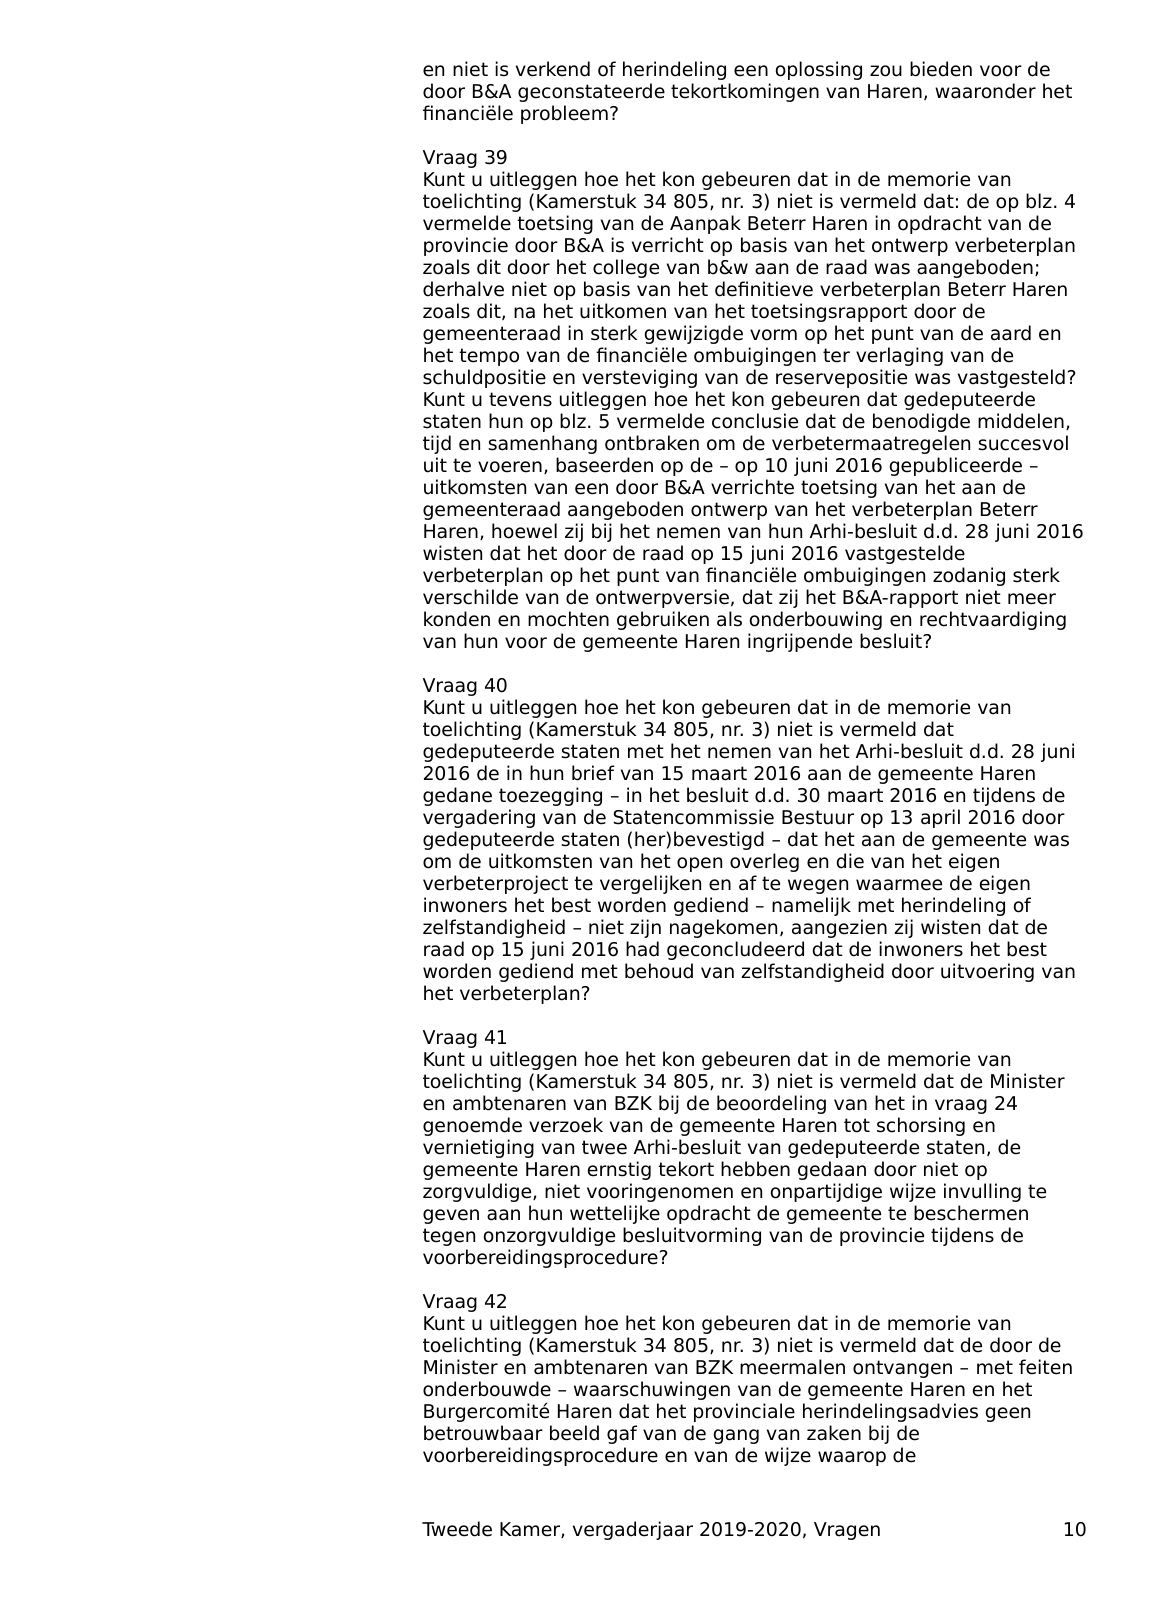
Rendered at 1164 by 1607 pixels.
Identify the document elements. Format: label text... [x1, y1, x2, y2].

text en niet is verkend of herindeling een oplossing zou bieden voor de door B&A geconstateerde tekortkomingen van Haren, waaronder het financiële probleem? [422, 59, 1087, 125]
text Vraag 41 [422, 1027, 1087, 1049]
text Kunt u uitleggen hoe het kon gebeuren dat in de memorie van toelichting (Kamerstuk 34 805, nr. 3) niet is vermeld dat de Minister en ambtenaren van BZK bij de beoordeling van het in vraag 24 genoemde verzoek van de gemeente Haren tot schorsing en vernietiging van twee Arhi-besluit van gedeputeerde staten, de gemeente Haren ernstig tekort hebben gedaan door niet op zorgvuldige, niet vooringenomen en onpartijdige wijze invulling te geven aan hun wettelijke opdracht de gemeente te beschermen tegen onzorgvuldige besluitvorming van de provincie tijdens de voorbereidingsprocedure? [422, 1049, 1087, 1268]
text Kunt u uitleggen hoe het kon gebeuren dat in de memorie van toelichting (Kamerstuk 34 805, nr. 3) niet is vermeld dat gedeputeerde staten met het nemen van het Arhi-besluit d.d. 28 juni 2016 de in hun brief van 15 maart 2016 aan de gemeente Haren gedane toezegging – in het besluit d.d. 30 maart 2016 en tijdens de vergadering van de Statencommissie Bestuur op 13 april 2016 door gedeputeerde staten (her)bevestigd – dat het aan de gemeente was om de uitkomsten van het open overleg en die van het eigen verbeterproject te vergelijken en af te wegen waarmee de eigen inwoners het best worden gediend – namelijk met herindeling of zelfstandigheid – niet zijn nagekomen, aangezien zij wisten dat de raad op 15 juni 2016 had geconcludeerd dat de inwoners het best worden gediend met behoud van zelfstandigheid door uitvoering van het verbeterplan? [422, 697, 1087, 1004]
text Kunt u uitleggen hoe het kon gebeuren dat in de memorie van toelichting (Kamerstuk 34 805, nr. 3) niet is vermeld dat: de op blz. 4 vermelde toetsing van de Aanpak Beterr Haren in opdracht van de provincie door B&A is verricht op basis van het ontwerp verbeterplan zoals dit door het college van b&w aan de raad was aangeboden; derhalve niet op basis van het definitieve verbeterplan Beterr Haren zoals dit, na het uitkomen van het toetsingsrapport door de gemeenteraad in sterk gewijzigde vorm op het punt van de aard en het tempo van de financiële ombuigingen ter verlaging van de schuldpositie en versteviging van de reservepositie was vastgesteld? Kunt u tevens uitleggen hoe het kon gebeuren dat gedeputeerde staten hun op blz. 5 vermelde conclusie dat de benodigde middelen, tijd en samenhang ontbraken om de verbetermaatregelen succesvol uit te voeren, baseerden op de – op 10 juni 2016 gepubliceerde – uitkomsten van een door B&A verrichte toetsing van het aan de gemeenteraad aangeboden ontwerp van het verbeterplan Beterr Haren, hoewel zij bij het nemen van hun Arhi-besluit d.d. 28 juni 2016 wisten dat het door de raad op 15 juni 2016 vastgestelde verbeterplan op het punt van financiële ombuigingen zodanig sterk verschilde van de ontwerpversie, dat zij het B&A-rapport niet meer konden en mochten gebruiken als onderbouwing en rechtvaardiging van hun voor de gemeente Haren ingrijpende besluit? [422, 169, 1087, 653]
text Vraag 42 [422, 1291, 1087, 1313]
text Vraag 39 [422, 147, 1087, 169]
text Vraag 40 [422, 675, 1087, 697]
text Kunt u uitleggen hoe het kon gebeuren dat in de memorie van toelichting (Kamerstuk 34 805, nr. 3) niet is vermeld dat de door de Minister en ambtenaren van BZK meermalen ontvangen – met feiten onderbouwde – waarschuwingen van de gemeente Haren en het Burgercomité Haren dat het provinciale herindelingsadvies geen betrouwbaar beeld gaf van de gang van zaken bij de voorbereidingsprocedure en van de wijze waarop de [422, 1313, 1087, 1467]
